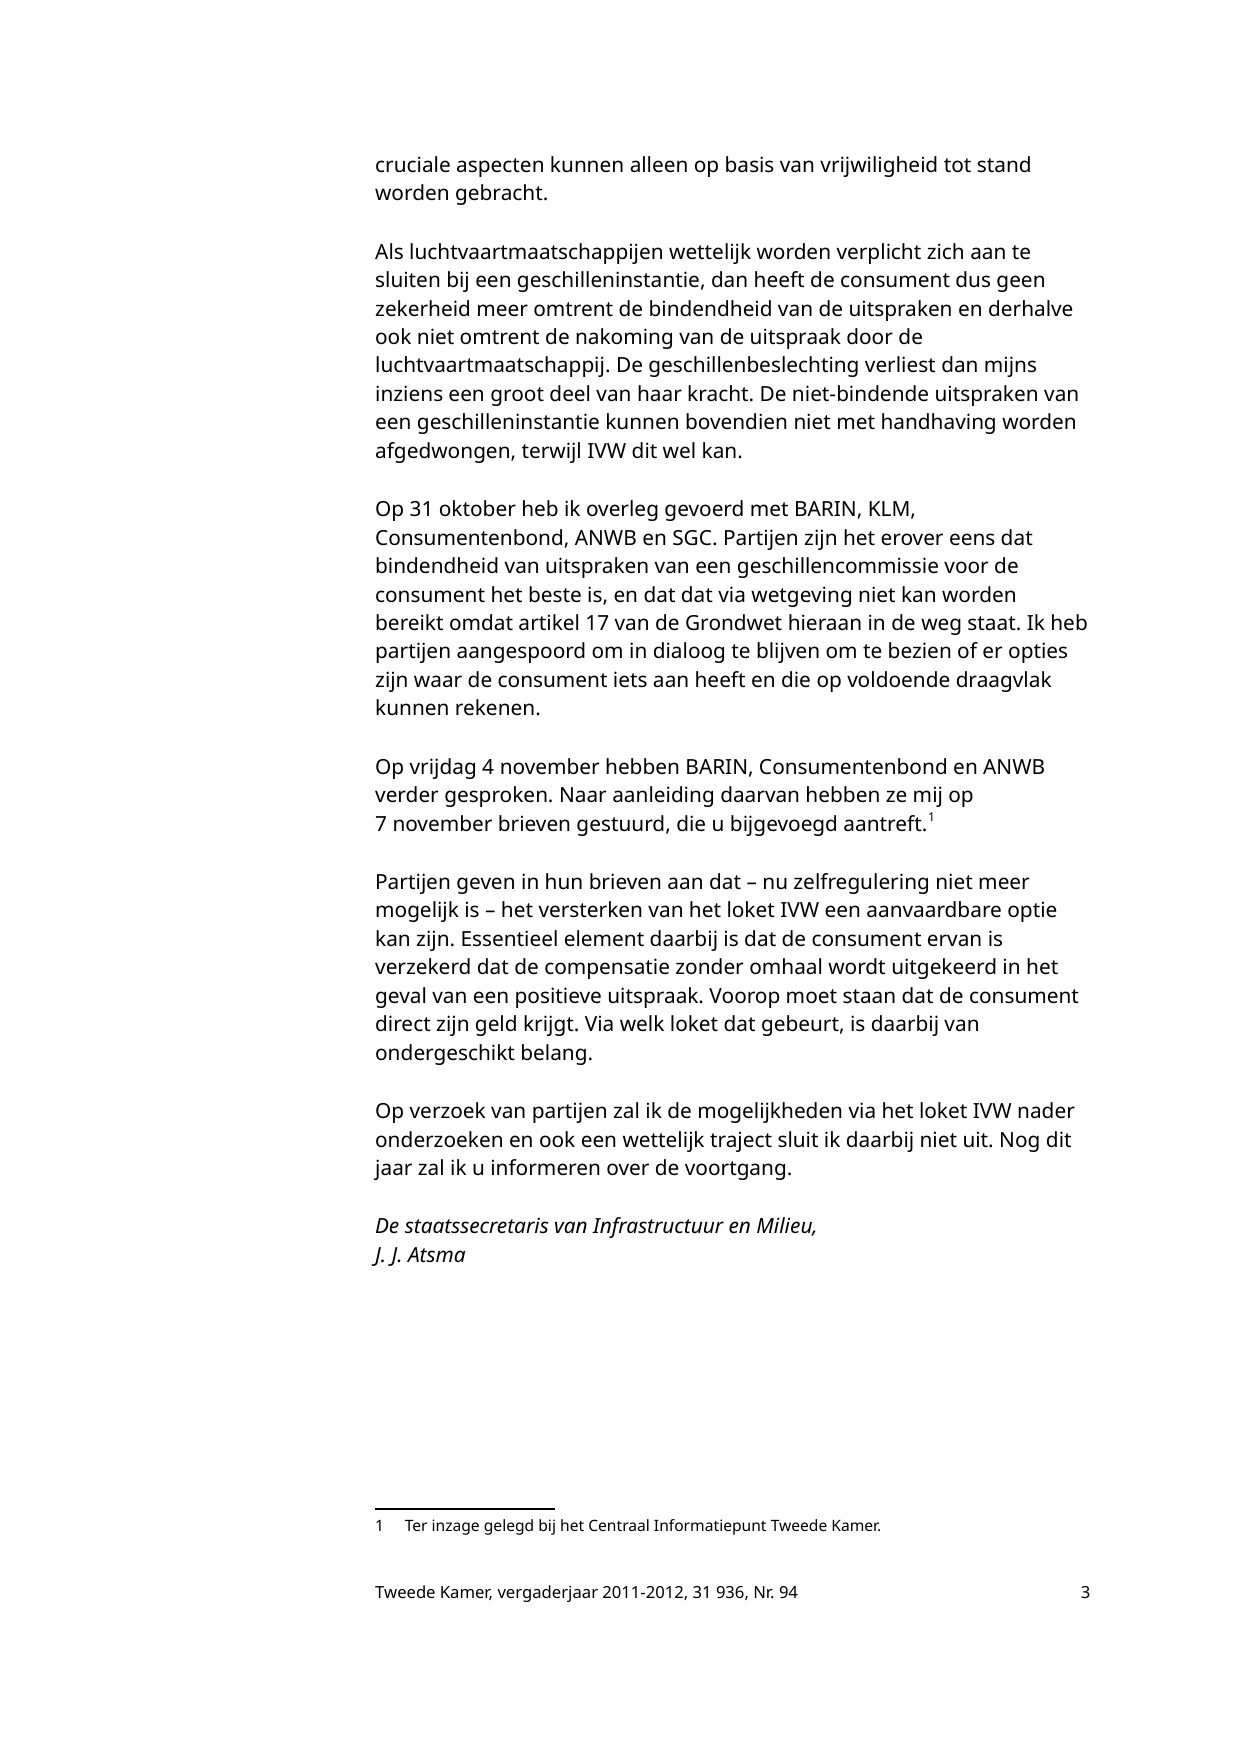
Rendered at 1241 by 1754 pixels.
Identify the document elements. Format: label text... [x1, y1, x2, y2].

text Op 31 oktober heb ik overleg gevoerd met BARIN, KLM, Consumentenbond, ANWB en SGC. Partijen zijn het erover eens dat bindendheid van uitspraken van een geschillencommissie voor de consument het beste is, en dat dat via wetgeving niet kan worden bereikt omdat artikel 17 van de Grondwet hieraan in de weg staat. Ik heb partijen aangespoord om in dialoog te blijven om te bezien of er opties zijn waar de consument iets aan heeft en die op voldoende draagvlak kunnen rekenen. [375, 494, 1090, 722]
text Partijen geven in hun brieven aan dat – nu zelfregulering niet meer mogelijk is – het versterken van het loket IVW een aanvaardbare optie kan zijn. Essentieel element daarbij is dat de consument ervan is verzekerd dat de compensatie zonder omhaal wordt uitgekeerd in het geval van een positieve uitspraak. Voorop moet staan dat de consument direct zijn geld krijgt. Via welk loket dat gebeurt, is daarbij van ondergeschikt belang. [375, 867, 1090, 1066]
text Op verzoek van partijen zal ik de mogelijkheden via het loket IVW nader onderzoeken en ook een wettelijk traject sluit ik daarbij niet uit. Nog dit jaar zal ik u informeren over de voortgang. [375, 1096, 1090, 1182]
text cruciale aspecten kunnen alleen op basis van vrijwiligheid tot stand worden gebracht. [375, 150, 1090, 207]
text Op vrijdag 4 november hebben BARIN, Consumentenbond en ANWB verder gesproken. Naar aanleiding daarvan hebben ze mij op 7 november brieven gestuurd, die u bijgevoegd aantreft. [375, 752, 1090, 837]
text Als luchtvaartmaatschappijen wettelijk worden verplicht zich aan te sluiten bij een geschilleninstantie, dan heeft de consument dus geen zekerheid meer omtrent de bindendheid van de uitspraken en derhalve ook niet omtrent de nakoming van de uitspraak door de luchtvaartmaatschappij. De geschillenbeslechting verliest dan mijns inziens een groot deel van haar kracht. De niet-bindende uitspraken van een geschilleninstantie kunnen bovendien niet met handhaving worden afgedwongen, terwijl IVW dit wel kan. [375, 237, 1090, 464]
text Ter inzage gelegd bij het Centraal Informatiepunt Tweede Kamer. [375, 1508, 1090, 1536]
text De staatssecretaris van Infrastructuur en Milieu, [375, 1212, 1090, 1240]
text J. J. Atsma [375, 1240, 1090, 1268]
